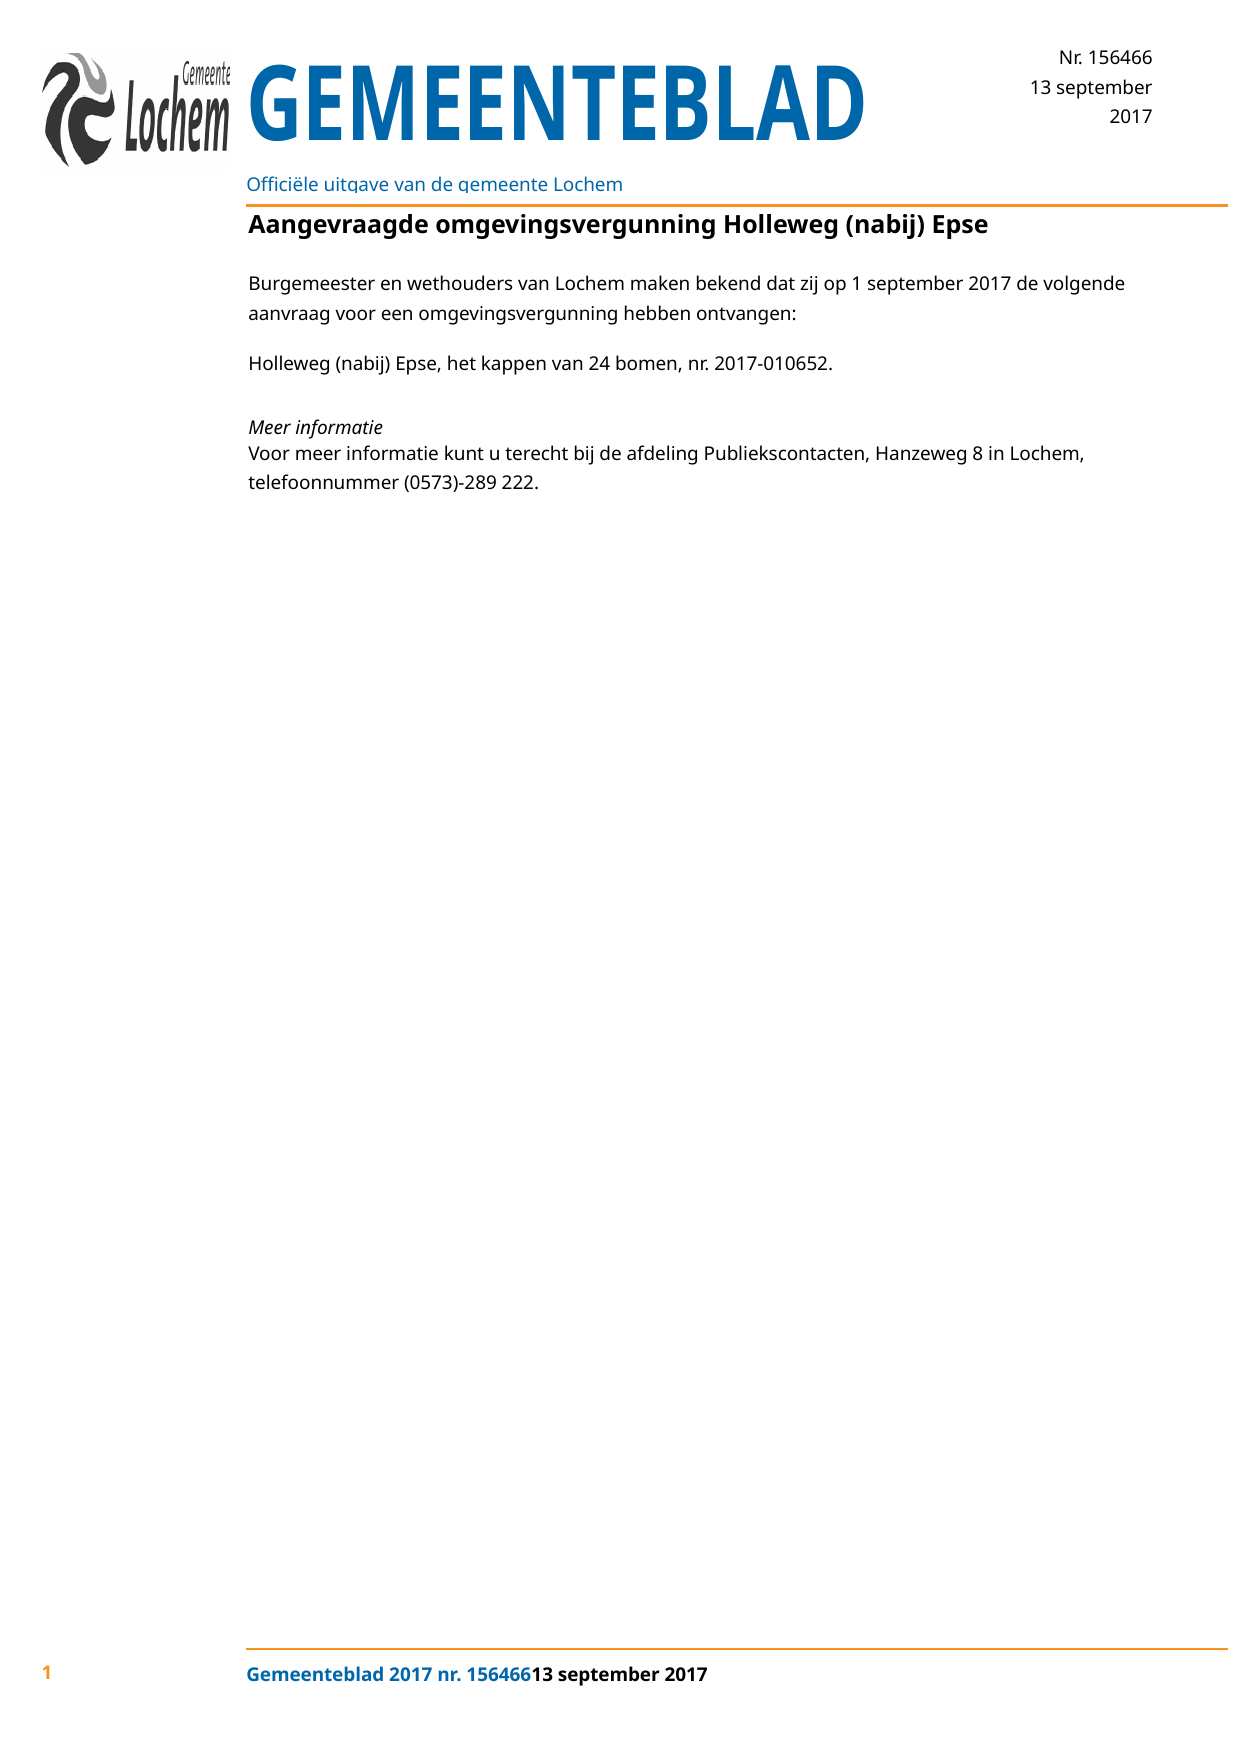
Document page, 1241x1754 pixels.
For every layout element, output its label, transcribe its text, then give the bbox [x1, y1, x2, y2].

text Holleweg (nabij) Epse, het kappen van 24 bomen, nr. 2017-010652. [248, 350, 1152, 376]
picture [41, 47, 231, 172]
text Voor meer informatie kunt u terecht bij de afdeling Publiekscontacten, Hanzeweg 8 in Lochem, telefoonnummer (0573)-289 222. [248, 440, 1152, 495]
text Meer informatie [248, 414, 1152, 440]
text Aangevraagde omgevingsvergunning Holleweg (nabij) Epse [248, 207, 1152, 241]
text Burgemeester en wethouders van Lochem maken bekend dat zij op 1 september 2017 de volgende aanvraag voor een omgevingsvergunning hebben ontvangen: [248, 270, 1152, 326]
